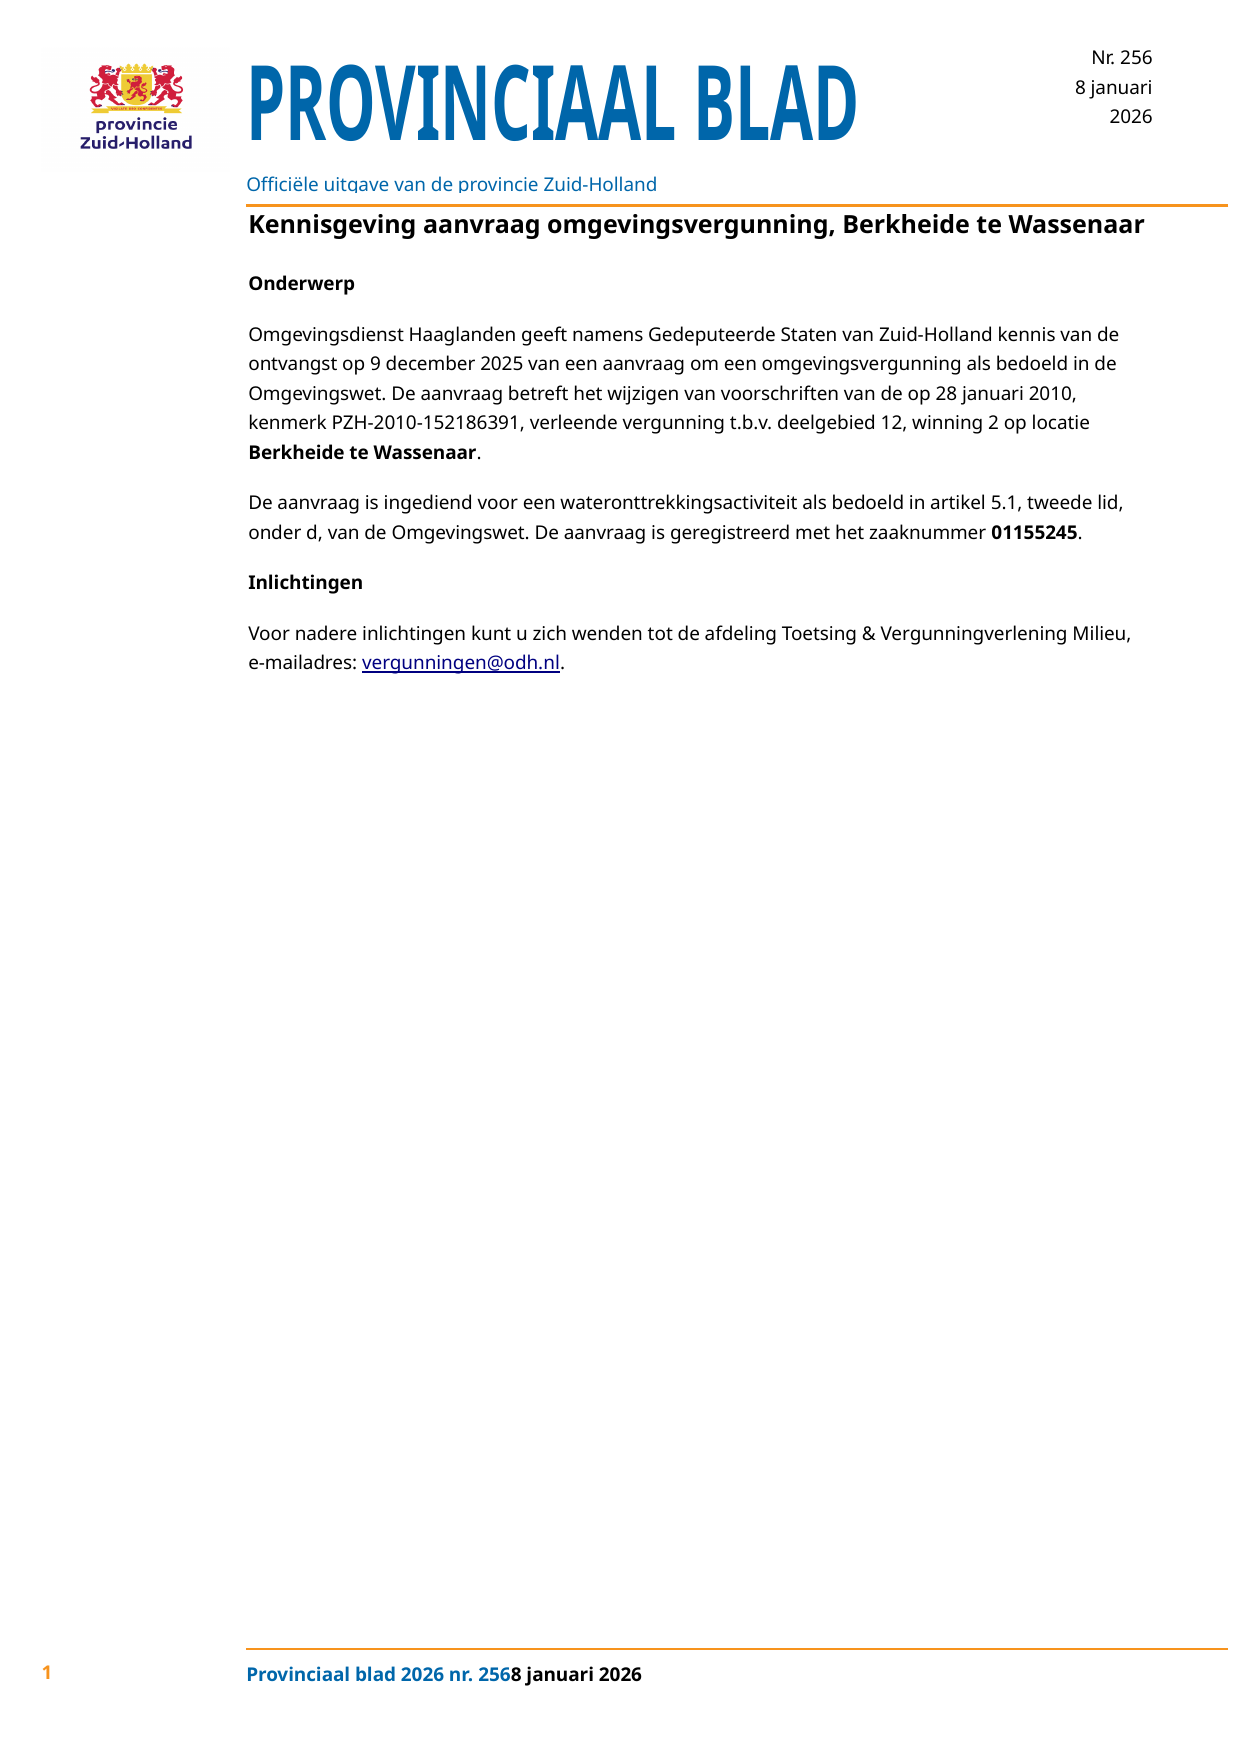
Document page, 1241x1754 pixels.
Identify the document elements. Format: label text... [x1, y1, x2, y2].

text Kennisgeving aanvraag omgevingsvergunning, Berkheide te Wassenaar [248, 207, 1152, 241]
text Omgevingsdienst Haaglanden geeft namens Gedeputeerde Staten van Zuid-Holland kennis van de ontvangst op 9 december 2025 van een aanvraag om een omgevingsvergunning als bedoeld in de Omgevingswet. De aanvraag betreft het wijzigen van voorschriften van de op 28 januari 2010, kenmerk PZH-2010-152186391, verleende vergunning t.b.v. deelgebied 12, winning 2 op locatie Berkheide te Wassenaar. [248, 321, 1152, 465]
text Onderwerp [248, 270, 1152, 296]
text Inlichtingen [248, 569, 1152, 595]
picture [41, 47, 231, 172]
text De aanvraag is ingediend voor een wateronttrekkingsactiviteit als bedoeld in artikel 5.1, tweede lid, onder d, van de Omgevingswet. De aanvraag is geregistreerd met het zaaknummer 01155245. [248, 489, 1152, 545]
text Voor nadere inlichtingen kunt u zich wenden tot de afdeling Toetsing & Vergunningverlening Milieu, e-mailadres: vergunningen@odh.nl. [248, 620, 1152, 675]
